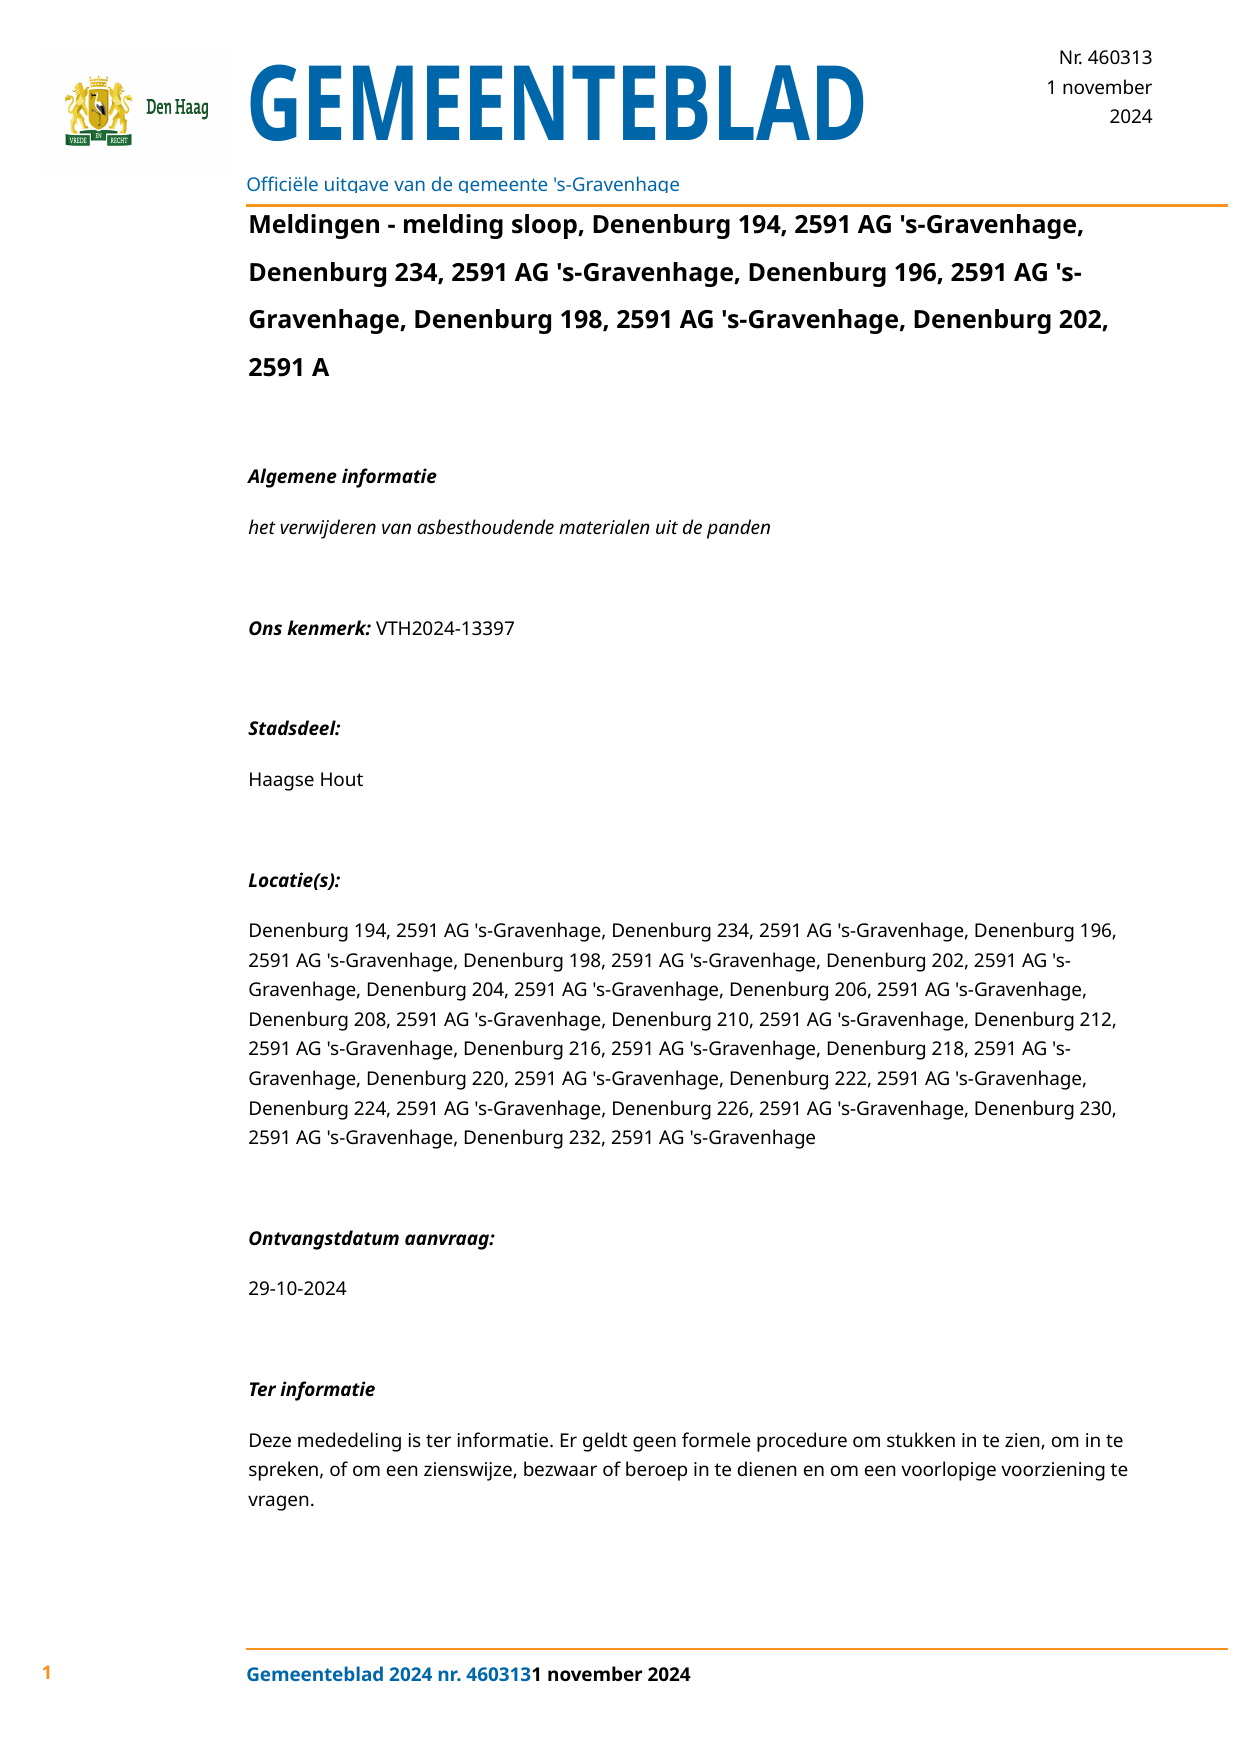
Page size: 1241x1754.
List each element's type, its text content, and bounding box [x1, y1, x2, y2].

text Denenburg 194, 2591 AG 's-Gravenhage, Denenburg 234, 2591 AG 's-Gravenhage, Denenburg 196, 2591 AG 's-Gravenhage, Denenburg 198, 2591 AG 's-Gravenhage, Denenburg 202, 2591 AG 's-Gravenhage, Denenburg 204, 2591 AG 's-Gravenhage, Denenburg 206, 2591 AG 's-Gravenhage, Denenburg 208, 2591 AG 's-Gravenhage, Denenburg 210, 2591 AG 's-Gravenhage, Denenburg 212, 2591 AG 's-Gravenhage, Denenburg 216, 2591 AG 's-Gravenhage, Denenburg 218, 2591 AG 's-Gravenhage, Denenburg 220, 2591 AG 's-Gravenhage, Denenburg 222, 2591 AG 's-Gravenhage, Denenburg 224, 2591 AG 's-Gravenhage, Denenburg 226, 2591 AG 's-Gravenhage, Denenburg 230, 2591 AG 's-Gravenhage, Denenburg 232, 2591 AG 's-Gravenhage [248, 917, 1152, 1150]
text Haagse Hout [248, 766, 1152, 792]
text Ter informatie [248, 1376, 1152, 1402]
text het verwijderen van asbesthoudende materialen uit de panden [248, 514, 1152, 540]
text Stadsdeel: [248, 716, 1152, 741]
text Algemene informatie [248, 463, 1152, 489]
text 29-10-2024 [248, 1276, 1152, 1301]
text Meldingen - melding sloop, Denenburg 194, 2591 AG 's-Gravenhage, Denenburg 234, 2591 AG 's-Gravenhage, Denenburg 196, 2591 AG 's-Gravenhage, Denenburg 198, 2591 AG 's-Gravenhage, Denenburg 202, 2591 A [248, 207, 1152, 384]
text Ontvangstdatum aanvraag: [248, 1225, 1152, 1251]
text Deze mededeling is ter informatie. Er geldt geen formele procedure om stukken in te zien, om in te spreken, of om een zienswijze, bezwaar of beroep in te dienen en om een voorlopige voorziening te vragen. [248, 1427, 1152, 1512]
text Ons kenmerk: VTH2024-13397 [248, 615, 1152, 641]
text Locatie(s): [248, 867, 1152, 893]
picture [41, 47, 231, 172]
